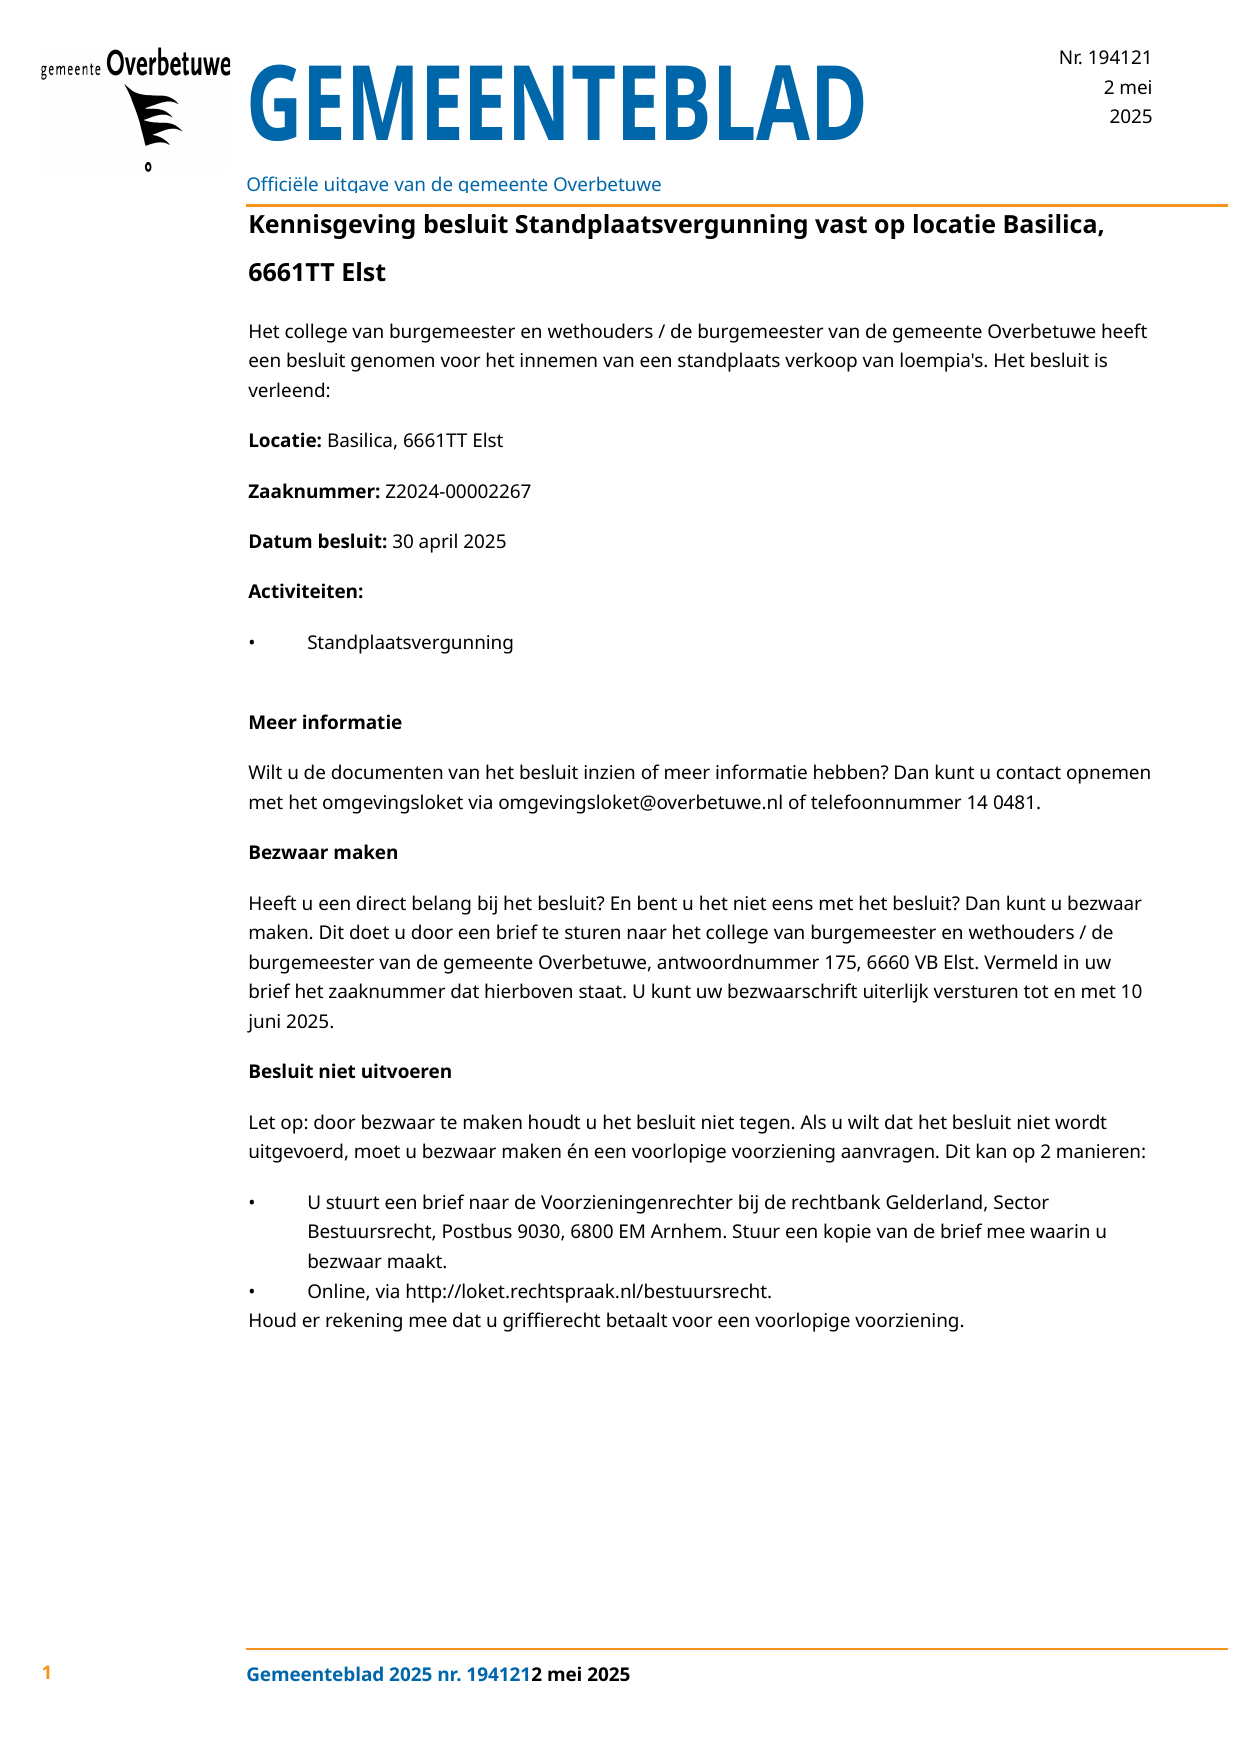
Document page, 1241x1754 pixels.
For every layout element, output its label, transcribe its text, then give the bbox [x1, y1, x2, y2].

text Wilt u de documenten van het besluit inzien of meer informatie hebben? Dan kunt u contact opnemen met het omgevingsloket via omgevingsloket@overbetuwe.nl of telefoonnummer 14 0481. [248, 759, 1152, 815]
text Let op: door bezwaar te maken houdt u het besluit niet tegen. Als u wilt dat het besluit niet wordt uitgevoerd, moet u bezwaar maken én een voorlopige voorziening aanvragen. Dit kan op 2 manieren: [248, 1109, 1152, 1164]
text Bezwaar maken [248, 839, 1152, 865]
text Heeft u een direct belang bij het besluit? En bent u het niet eens met het besluit? Dan kunt u bezwaar maken. Dit doet u door een brief te sturen naar het college van burgemeester en wethouders / de burgemeester van de gemeente Overbetuwe, antwoordnummer 175, 6660 VB Elst. Vermeld in uw brief het zaaknummer dat hierboven staat. U kunt uw bezwaarschrift uiterlijk versturen tot en met 10 juni 2025. [248, 890, 1152, 1034]
text Activiteiten: [248, 579, 1152, 604]
text Het college van burgemeester en wethouders / de burgemeester van de gemeente Overbetuwe heeft een besluit genomen voor het innemen van een standplaats verkoop van loempia's. Het besluit is verleend: [248, 318, 1152, 403]
list Standplaatsvergunning [248, 629, 1152, 655]
text Besluit niet uitvoeren [248, 1059, 1152, 1084]
text Kennisgeving besluit Standplaatsvergunning vast op locatie Basilica, 6661TT Elst [248, 207, 1152, 288]
list U stuurt een brief naar de Voorzieningenrechter bij de rechtbank Gelderland, Sector Bestuursrecht, Postbus 9030, 6800 EM Arnhem. Stuur een kopie van de brief mee waarin u bezwaar maakt. [248, 1189, 1152, 1274]
text Houd er rekening mee dat u griffierecht betaalt voor een voorlopige voorziening. [248, 1307, 1152, 1333]
list Online, via http://loket.rechtspraak.nl/bestuursrecht. [248, 1278, 1152, 1304]
text Meer informatie [248, 709, 1152, 735]
text Locatie: Basilica, 6661TT Elst [248, 427, 1152, 453]
text Zaaknummer: Z2024-00002267 [248, 478, 1152, 504]
picture [41, 47, 231, 172]
text Datum besluit: 30 april 2025 [248, 528, 1152, 554]
